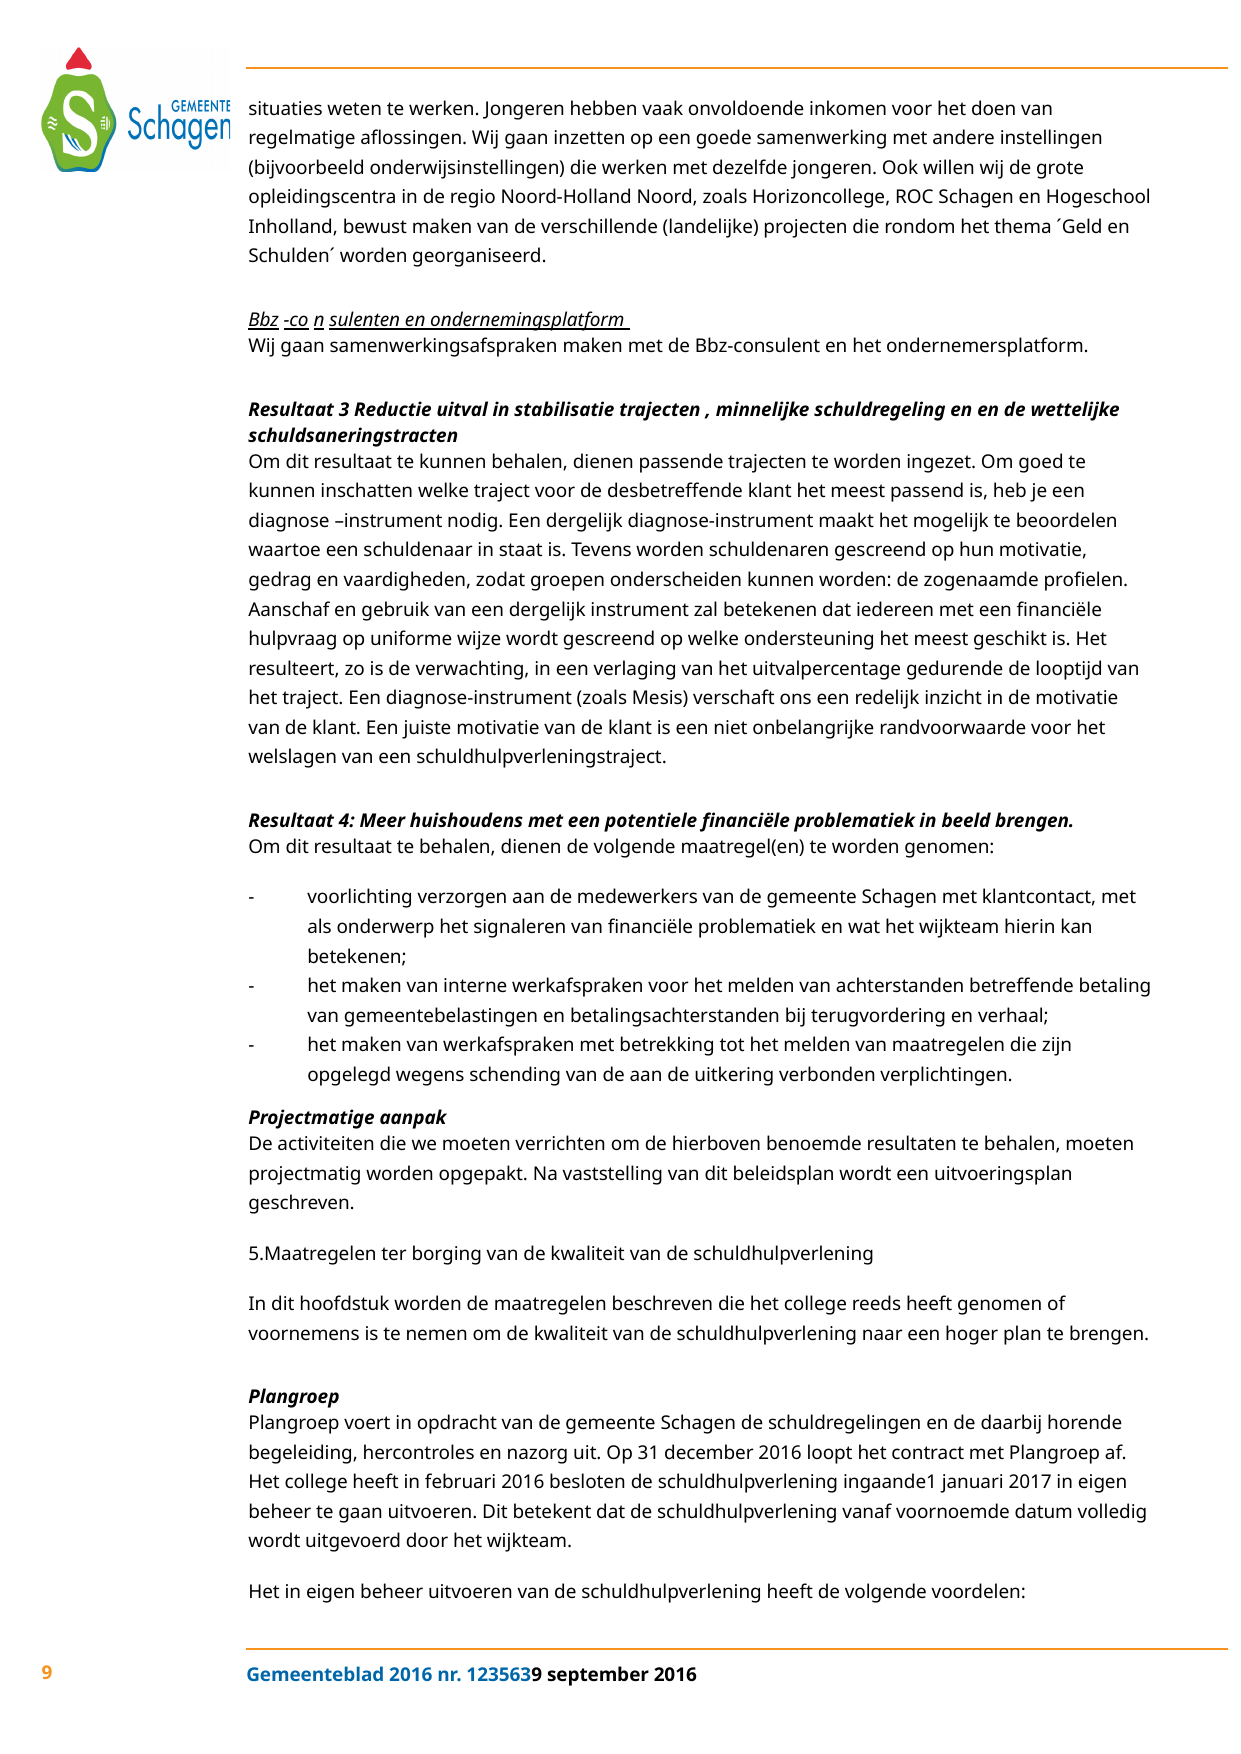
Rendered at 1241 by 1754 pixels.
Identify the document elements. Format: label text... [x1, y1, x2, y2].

list het maken van interne werkafspraken voor het melden van achterstanden betreffende betaling van gemeentebelastingen en betalingsachterstanden bij terugvordering en verhaal; [248, 972, 1152, 1028]
text Het in eigen beheer uitvoeren van de schuldhulpverlening heeft de volgende voordelen: [248, 1578, 1152, 1604]
text Resultaat 4: Meer huishoudens met een potentiele financiële problematiek in beeld brengen. [248, 808, 1152, 833]
text Plangroep [248, 1384, 1152, 1409]
text Bbz -co n sulenten en ondernemingsplatform [248, 307, 1152, 332]
text Om dit resultaat te behalen, dienen de volgende maatregel(en) te worden genomen: [248, 833, 1152, 859]
text Wij gaan samenwerkingsafspraken maken met de Bbz-consulent en het ondernemersplatform. [248, 332, 1152, 358]
text situaties weten te werken. Jongeren hebben vaak onvoldoende inkomen voor het doen van regelmatige aflossingen. Wij gaan inzetten op een goede samenwerking met andere instellingen (bijvoorbeeld onderwijsinstellingen) die werken met dezelfde jongeren. Ook willen wij de grote opleidingscentra in de regio Noord-Holland Noord, zoals Horizoncollege, ROC Schagen en Hogeschool Inholland, bewust maken van de verschillende (landelijke) projecten die rondom het thema ´Geld en Schulden´ worden georganiseerd. [248, 95, 1152, 268]
text 5.Maatregelen ter borging van de kwaliteit van de schuldhulpverlening [248, 1240, 1152, 1265]
text Plangroep voert in opdracht van de gemeente Schagen de schuldregelingen en de daarbij horende begeleiding, hercontroles en nazorg uit. Op 31 december 2016 loopt het contract met Plangroep af. Het college heeft in februari 2016 besloten de schuldhulpverlening ingaande1 januari 2017 in eigen beheer te gaan uitvoeren. Dit betekent dat de schuldhulpverlening vanaf voornoemde datum volledig wordt uitgevoerd door het wijkteam. [248, 1409, 1152, 1553]
text Projectmatige aanpak [248, 1104, 1152, 1130]
list het maken van werkafspraken met betrekking tot het melden van maatregelen die zijn opgelegd wegens schending van de aan de uitkering verbonden verplichtingen. [248, 1032, 1152, 1087]
text Om dit resultaat te kunnen behalen, dienen passende trajecten te worden ingezet. Om goed te kunnen inschatten welke traject voor de desbetreffende klant het meest passend is, heb je een diagnose –instrument nodig. Een dergelijk diagnose-instrument maakt het mogelijk te beoordelen waartoe een schuldenaar in staat is. Tevens worden schuldenaren gescreend op hun motivatie, gedrag en vaardigheden, zodat groepen onderscheiden kunnen worden: de zogenaamde profielen. Aanschaf en gebruik van een dergelijk instrument zal betekenen dat iedereen met een financiële hulpvraag op uniforme wijze wordt gescreend op welke ondersteuning het meest geschikt is. Het resulteert, zo is de verwachting, in een verlaging van het uitvalpercentage gedurende de looptijd van het traject. Een diagnose-instrument (zoals Mesis) verschaft ons een redelijk inzicht in de motivatie van de klant. Een juiste motivatie van de klant is een niet onbelangrijke randvoorwaarde voor het welslagen van een schuldhulpverleningstraject. [248, 448, 1152, 769]
list voorlichting verzorgen aan de medewerkers van de gemeente Schagen met klantcontact, met als onderwerp het signaleren van financiële problematiek en wat het wijkteam hierin kan betekenen; [248, 884, 1152, 969]
text Resultaat 3 Reductie uitval in stabilisatie trajecten , minnelijke schuldregeling en en de wettelijke schuldsaneringstracten [248, 396, 1152, 448]
picture [41, 47, 231, 172]
text In dit hoofdstuk worden de maatregelen beschreven die het college reeds heeft genomen of voornemens is te nemen om de kwaliteit van de schuldhulpverlening naar een hoger plan te brengen. [248, 1290, 1152, 1345]
text De activiteiten die we moeten verrichten om de hierboven benoemde resultaten te behalen, moeten projectmatig worden opgepakt. Na vaststelling van dit beleidsplan wordt een uitvoeringsplan geschreven. [248, 1130, 1152, 1215]
